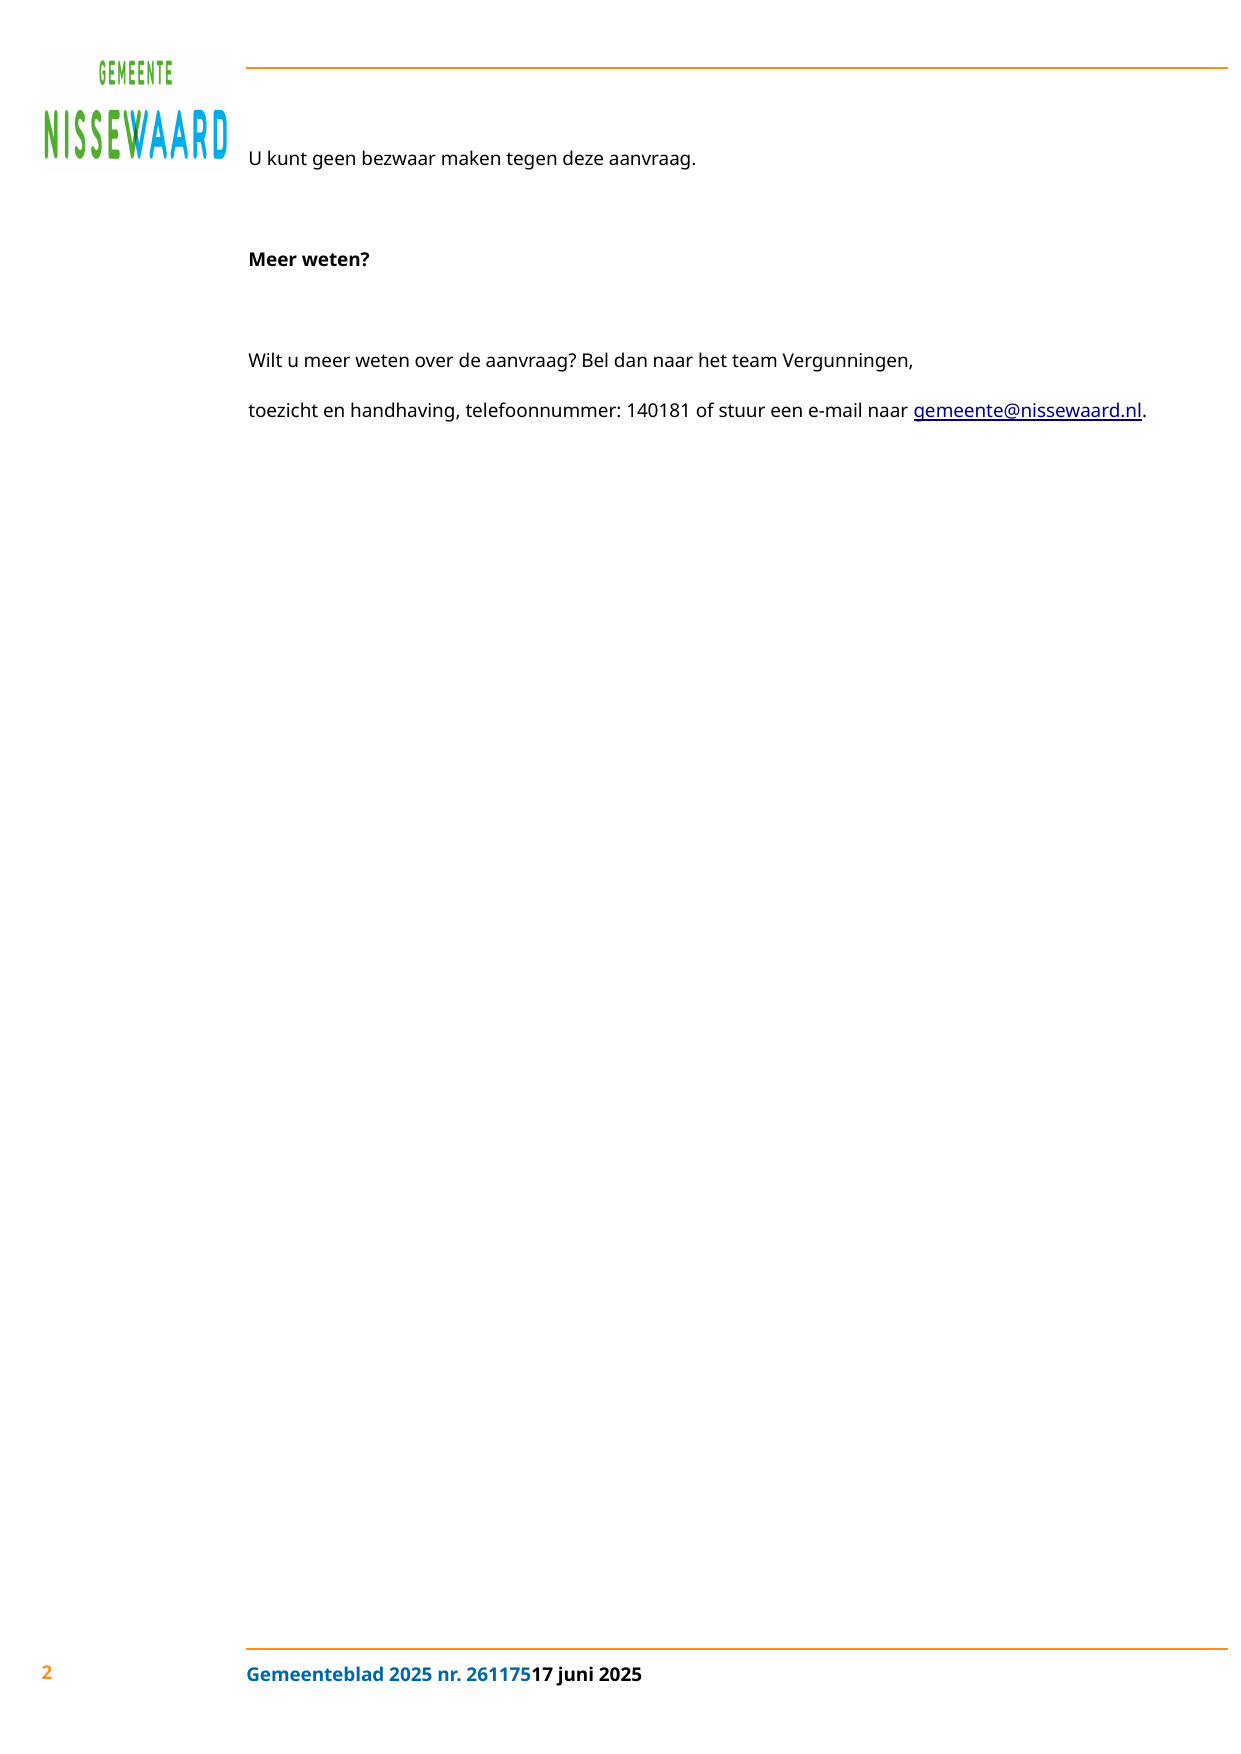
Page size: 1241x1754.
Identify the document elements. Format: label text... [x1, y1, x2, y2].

text toezicht en handhaving, telefoonnummer: 140181 of stuur een e-mail naar gemeente@nissewaard.nl. [248, 397, 1152, 423]
text U kunt geen bezwaar maken tegen deze aanvraag. [248, 145, 1152, 171]
text Wilt u meer weten over de aanvraag? Bel dan naar het team Vergunningen, [248, 347, 1152, 373]
text Meer weten? [248, 246, 1152, 272]
picture [41, 47, 231, 172]
